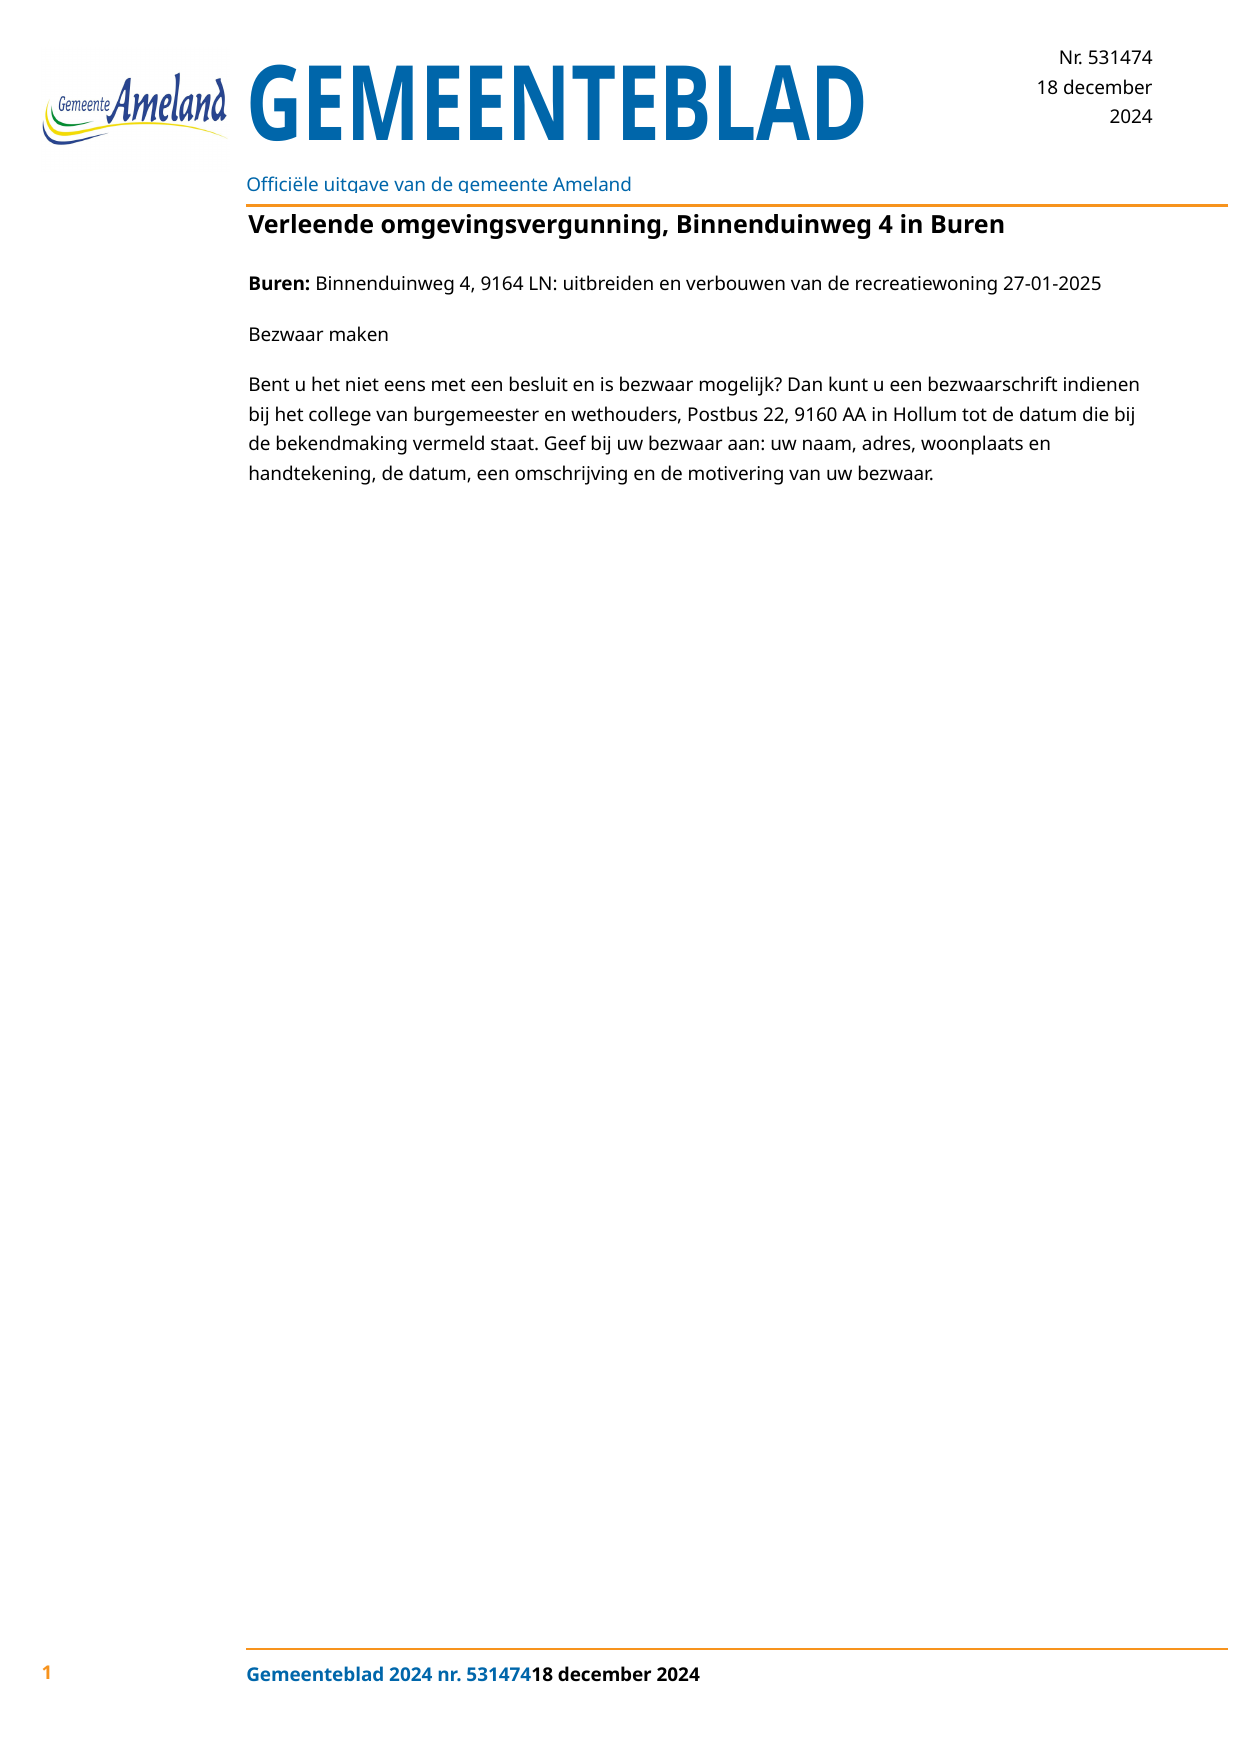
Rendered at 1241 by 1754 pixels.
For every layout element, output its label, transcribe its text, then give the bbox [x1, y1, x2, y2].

text Buren: Binnenduinweg 4, 9164 LN: uitbreiden en verbouwen van de recreatiewoning 27-01-2025 [248, 270, 1152, 296]
text Bezwaar maken [248, 321, 1152, 346]
text Verleende omgevingsvergunning, Binnenduinweg 4 in Buren [248, 207, 1152, 241]
picture [41, 47, 231, 172]
text Bent u het niet eens met een besluit en is bezwaar mogelijk? Dan kunt u een bezwaarschrift indienen bij het college van burgemeester en wethouders, Postbus 22, 9160 AA in Hollum tot de datum die bij de bekendmaking vermeld staat. Geef bij uw bezwaar aan: uw naam, adres, woonplaats en handtekening, de datum, een omschrijving en de motivering van uw bezwaar. [248, 371, 1152, 486]
